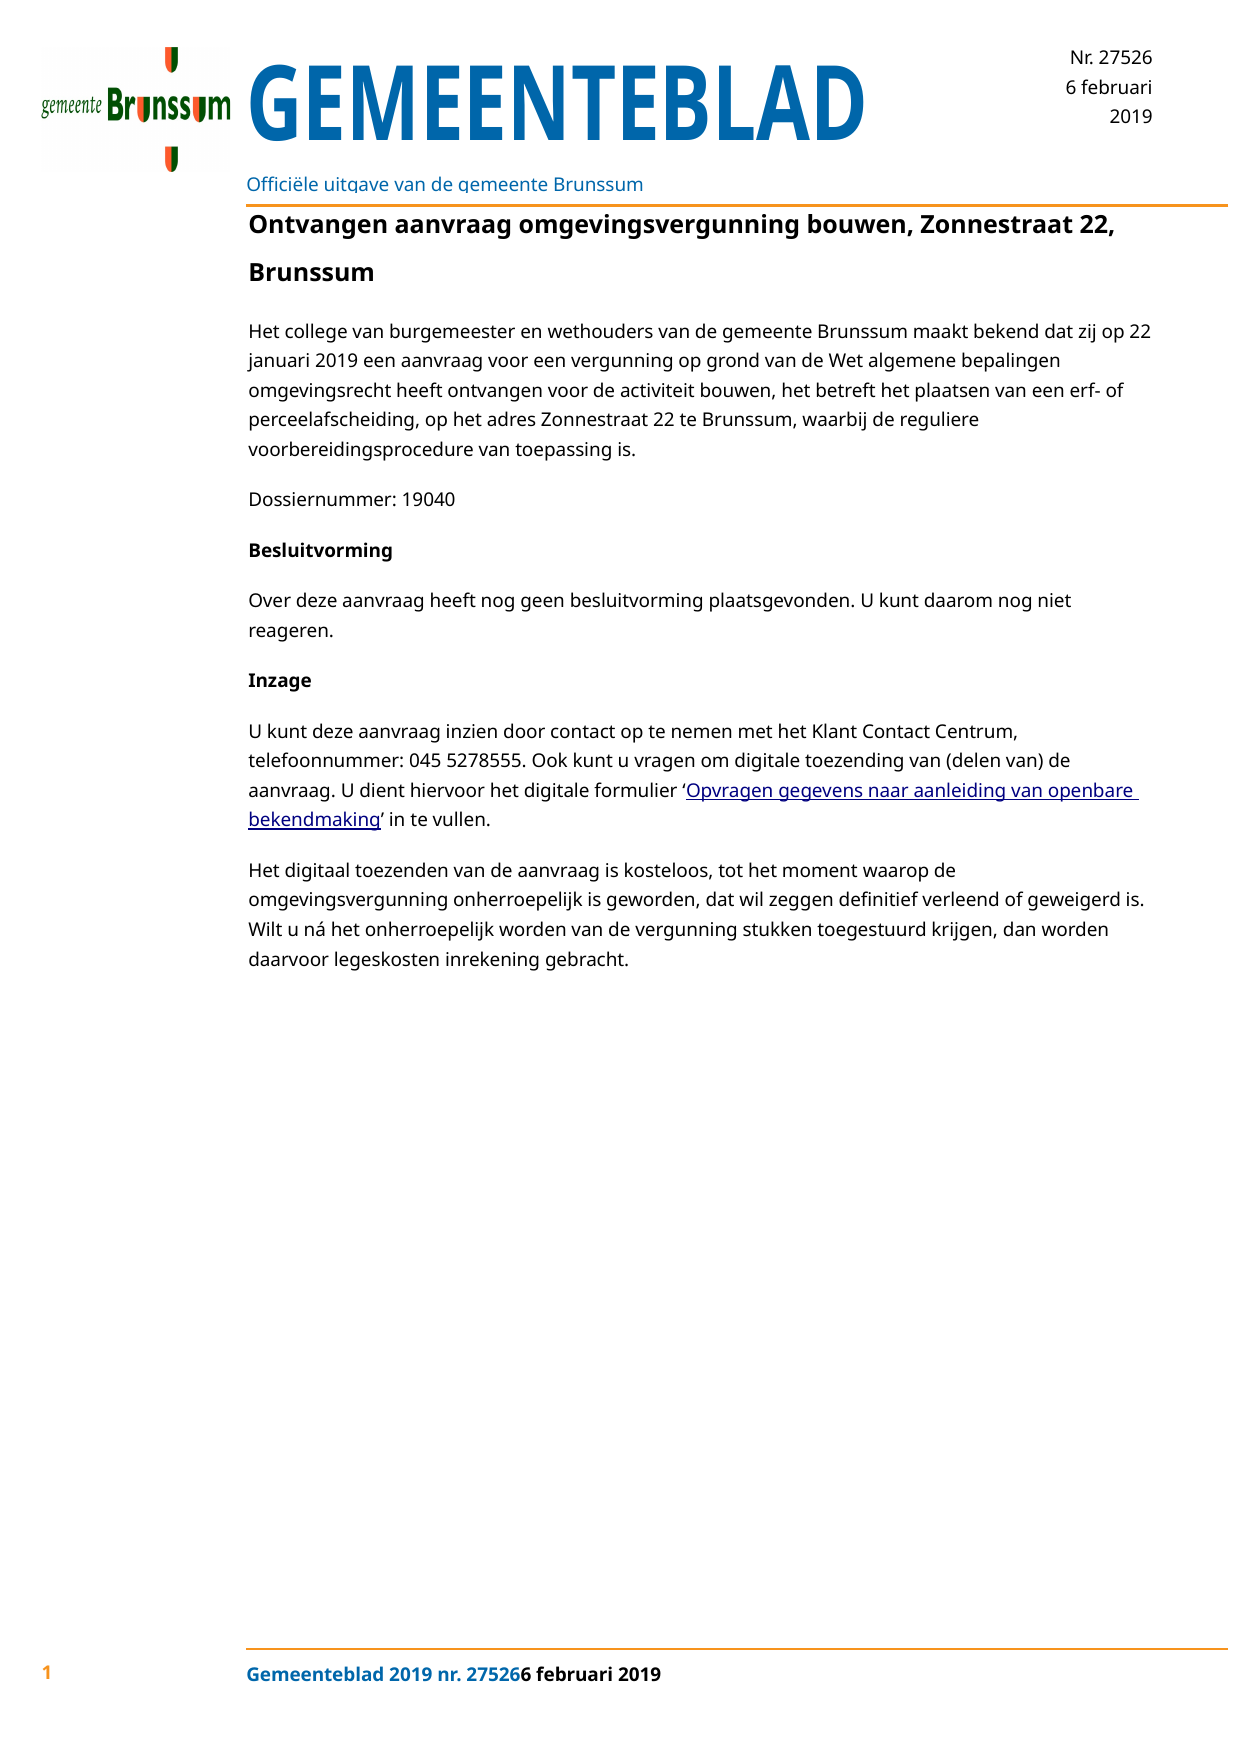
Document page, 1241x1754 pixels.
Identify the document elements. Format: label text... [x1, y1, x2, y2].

text U kunt deze aanvraag inzien door contact op te nemen met het Klant Contact Centrum, telefoonnummer: 045 5278555. Ook kunt u vragen om digitale toezending van (delen van) de aanvraag. U dient hiervoor het digitale formulier ‘Opvragen gegevens naar aanleiding van openbare bekendmaking’ in te vullen. [248, 718, 1152, 832]
text Inzage [248, 667, 1152, 693]
text Ontvangen aanvraag omgevingsvergunning bouwen, Zonnestraat 22, Brunssum [248, 207, 1152, 288]
picture [41, 47, 231, 172]
text Dossiernummer: 19040 [248, 487, 1152, 512]
text Over deze aanvraag heeft nog geen besluitvorming plaatsgevonden. U kunt daarom nog niet reageren. [248, 587, 1152, 643]
text Besluitvorming [248, 537, 1152, 563]
text Het digitaal toezenden van de aanvraag is kosteloos, tot het moment waarop de omgevingsvergunning onherroepelijk is geworden, dat wil zeggen definitief verleend of geweigerd is. Wilt u ná het onherroepelijk worden van de vergunning stukken toegestuurd krijgen, dan worden daarvoor legeskosten inrekening gebracht. [248, 857, 1152, 972]
text Het college van burgemeester en wethouders van de gemeente Brunssum maakt bekend dat zij op 22 januari 2019 een aanvraag voor een vergunning op grond van de Wet algemene bepalingen omgevingsrecht heeft ontvangen voor de activiteit bouwen, het betreft het plaatsen van een erf- of perceelafscheiding, op het adres Zonnestraat 22 te Brunssum, waarbij de reguliere voorbereidingsprocedure van toepassing is. [248, 318, 1152, 462]
